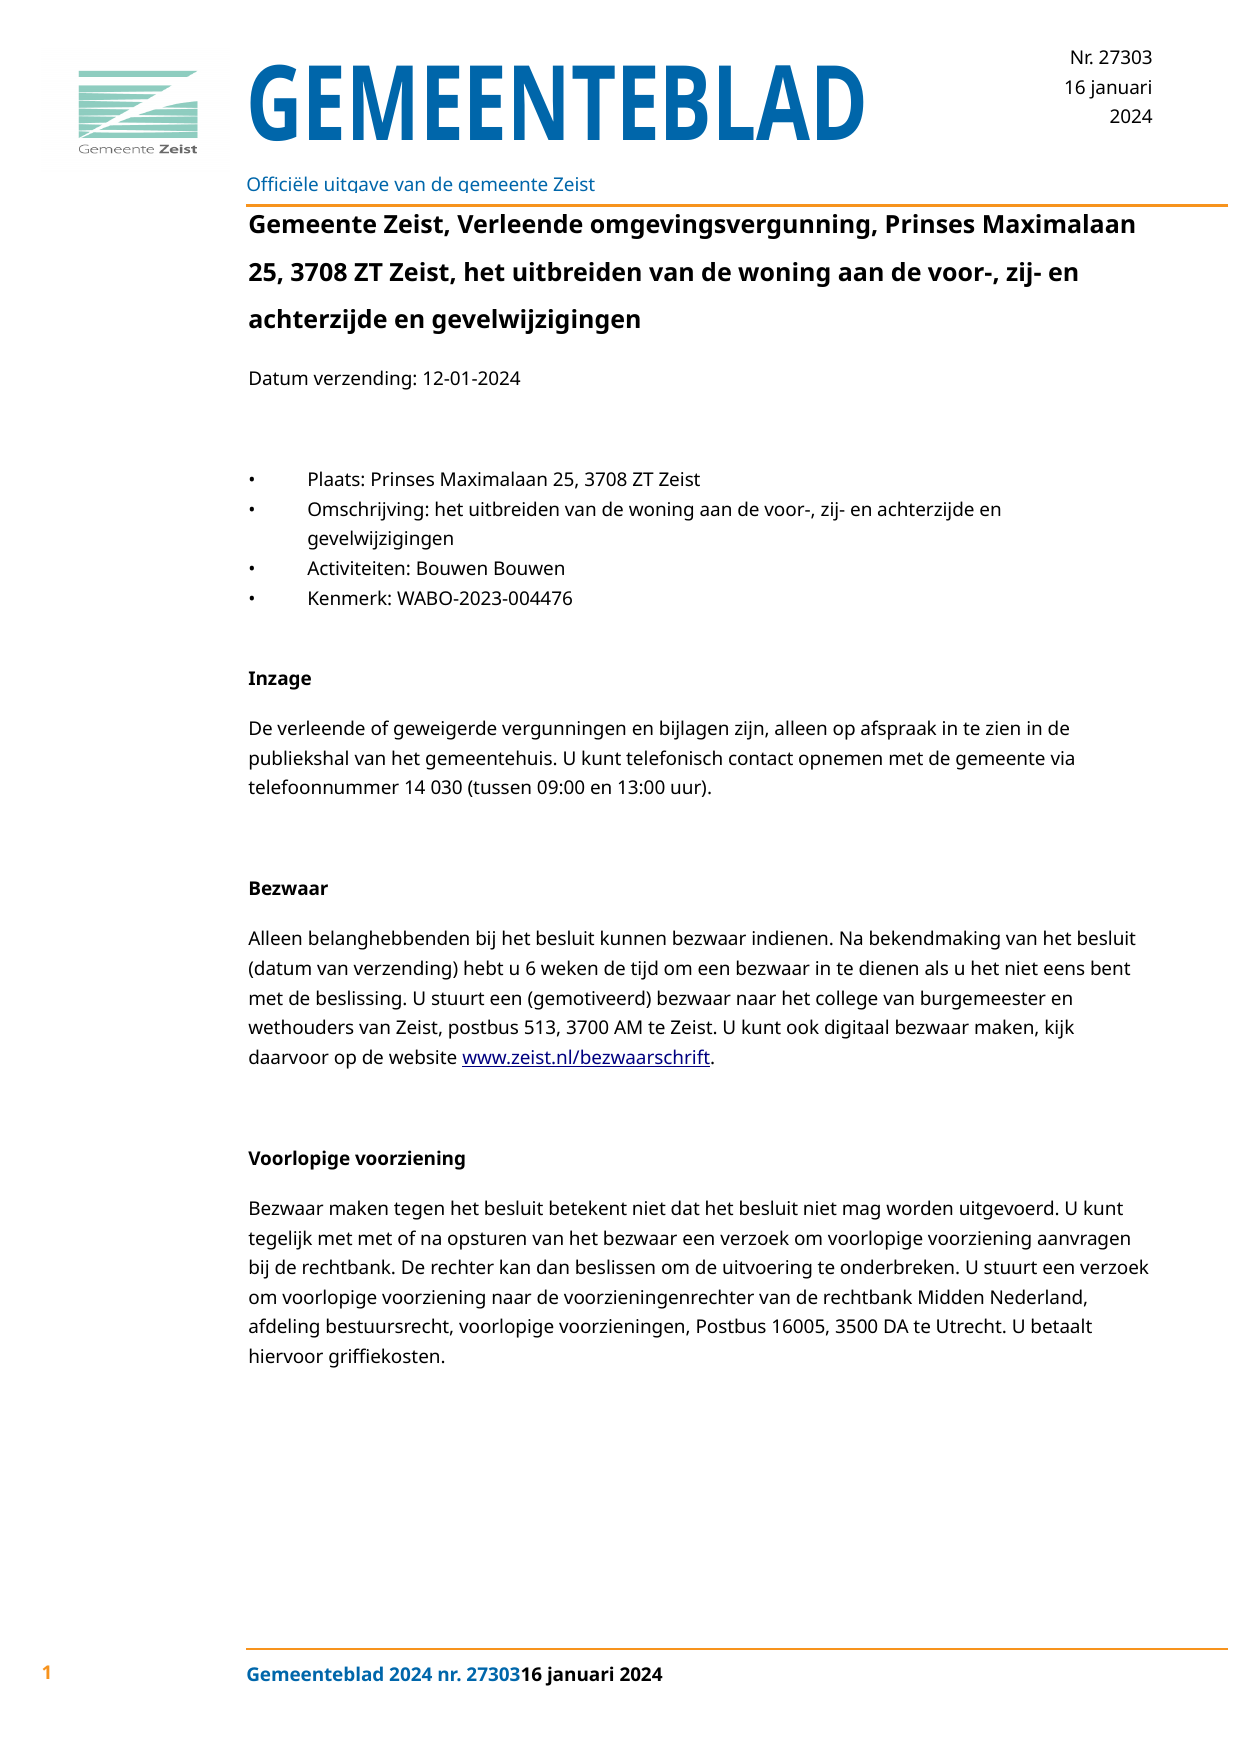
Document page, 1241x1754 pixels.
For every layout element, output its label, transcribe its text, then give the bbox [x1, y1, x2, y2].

text Alleen belanghebbenden bij het besluit kunnen bezwaar indienen. Na bekendmaking van het besluit (datum van verzending) hebt u 6 weken de tijd om een bezwaar in te dienen als u het niet eens bent met de beslissing. U stuurt een (gemotiveerd) bezwaar naar het college van burgemeester en wethouders van Zeist, postbus 513, 3700 AM te Zeist. U kunt ook digitaal bezwaar maken, kijk daarvoor op de website www.zeist.nl/bezwaarschrift. [248, 926, 1152, 1069]
text Voorlopige voorziening [248, 1145, 1152, 1170]
text Bezwaar [248, 875, 1152, 901]
text Gemeente Zeist, Verleende omgevingsvergunning, Prinses Maximalaan 25, 3708 ZT Zeist, het uitbreiden van de woning aan de voor-, zij- en achterzijde en gevelwijzigingen [248, 207, 1152, 336]
list Plaats: Prinses Maximalaan 25, 3708 ZT Zeist [248, 466, 1152, 492]
text Bezwaar maken tegen het besluit betekent niet dat het besluit niet mag worden uitgevoerd. U kunt tegelijk met met of na opsturen van het bezwaar een verzoek om voorlopige voorziening aanvragen bij de rechtbank. De rechter kan dan beslissen om de uitvoering te onderbreken. U stuurt een verzoek om voorlopige voorziening naar de voorzieningenrechter van de rechtbank Midden Nederland, afdeling bestuursrecht, voorlopige voorzieningen, Postbus 16005, 3500 DA te Utrecht. U betaalt hiervoor griffiekosten. [248, 1195, 1152, 1369]
picture [41, 47, 231, 172]
list Activiteiten: Bouwen Bouwen [248, 555, 1152, 581]
text De verleende of geweigerde vergunningen en bijlagen zijn, alleen op afspraak in te zien in de publiekshal van het gemeentehuis. U kunt telefonisch contact opnemen met de gemeente via telefoonnummer 14 030 (tussen 09:00 en 13:00 uur). [248, 715, 1152, 800]
text Datum verzending: 12-01-2024 [248, 366, 1152, 391]
text Inzage [248, 665, 1152, 690]
list Omschrijving: het uitbreiden van de woning aan de voor-, zij- en achterzijde en gevelwijzigingen [248, 496, 1152, 551]
list Kenmerk: WABO-2023-004476 [248, 585, 1152, 610]
